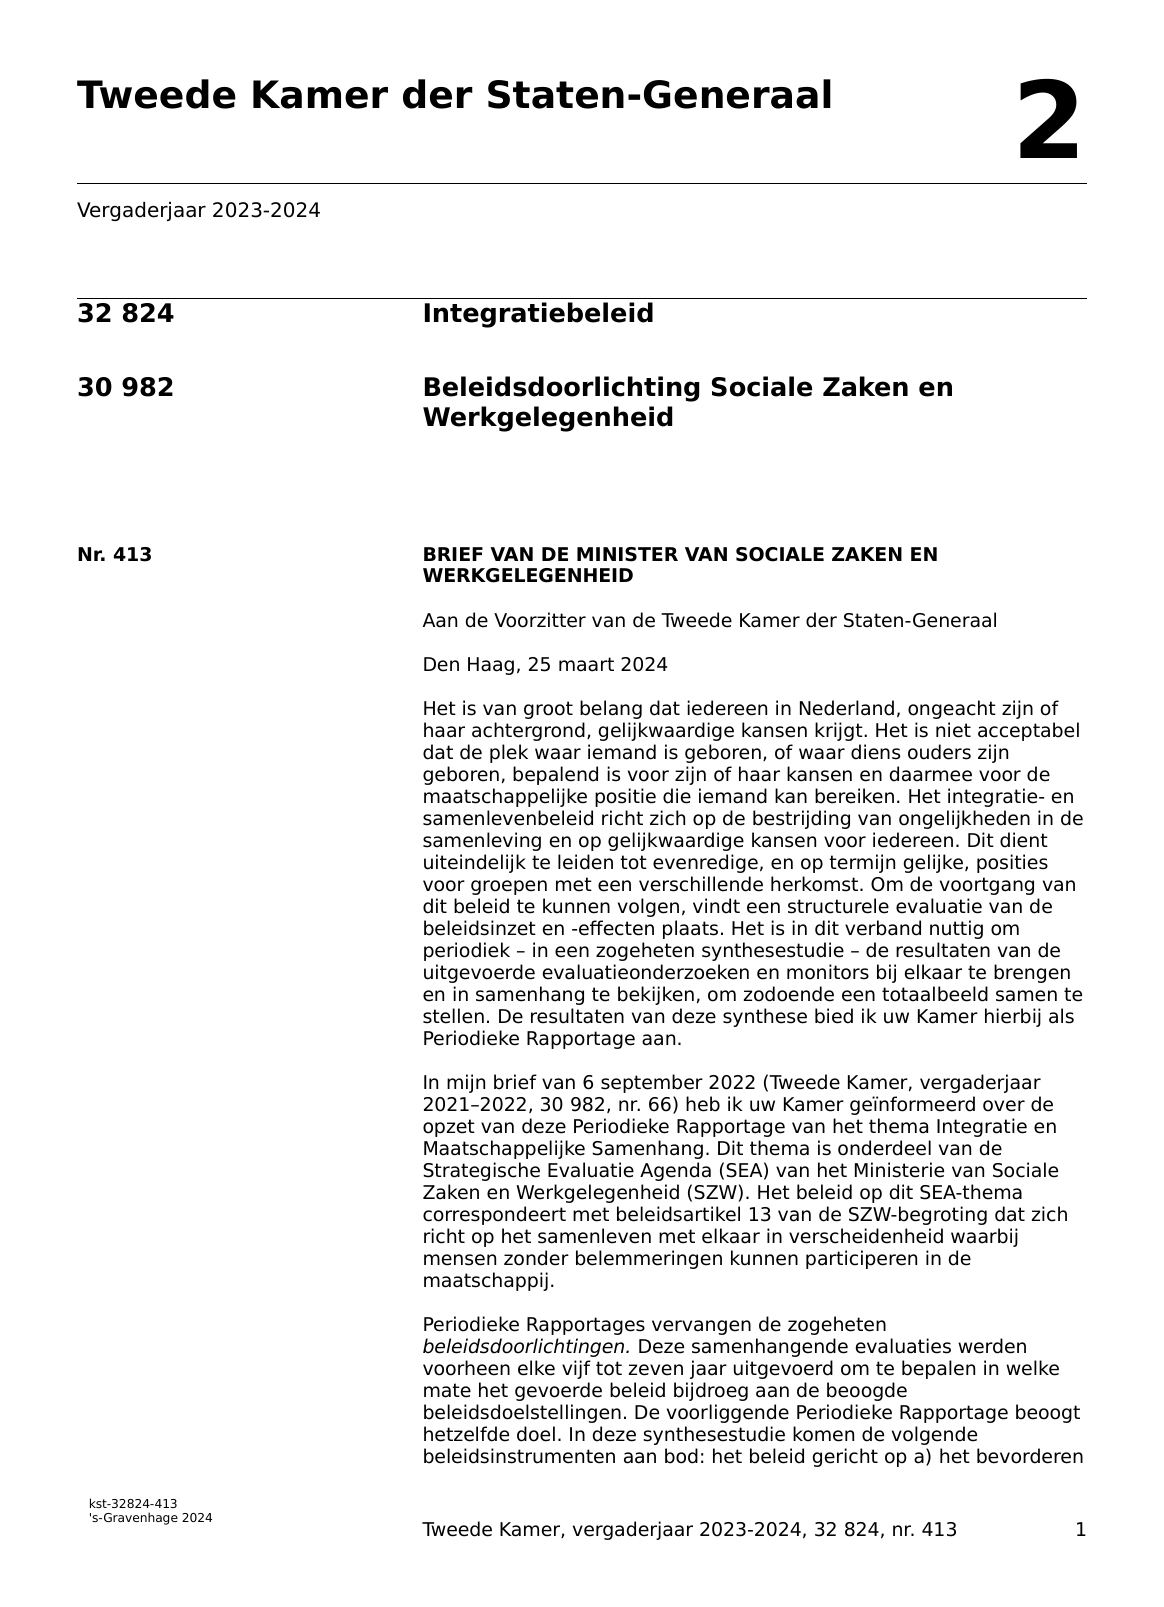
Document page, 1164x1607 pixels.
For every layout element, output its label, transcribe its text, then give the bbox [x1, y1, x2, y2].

text Den Haag, 25 maart 2024 [422, 654, 1087, 676]
text Het is van groot belang dat iedereen in Nederland, ongeacht zijn of haar achtergrond, gelijkwaardige kansen krijgt. Het is niet acceptabel dat de plek waar iemand is geboren, of waar diens ouders zijn geboren, bepalend is voor zijn of haar kansen en daarmee voor de maatschappelijke positie die iemand kan bereiken. Het integratie- en samenlevenbeleid richt zich op de bestrijding van ongelijkheden in de samenleving en op gelijkwaardige kansen voor iedereen. Dit dient uiteindelijk te leiden tot evenredige, en op termijn gelijke, posities voor groepen met een verschillende herkomst. Om de voortgang van dit beleid te kunnen volgen, vindt een structurele evaluatie van de beleidsinzet en -effecten plaats. Het is in dit verband nuttig om periodiek – in een zogeheten synthesestudie – de resultaten van de uitgevoerde evaluatieonderzoeken en monitors bij elkaar te brengen en in samenhang te bekijken, om zodoende een totaalbeeld samen te stellen. De resultaten van deze synthese bied ik uw Kamer hierbij als Periodieke Rapportage aan. [422, 698, 1087, 1049]
subtitle 32 824 Integratiebeleid [77, 299, 1087, 329]
table_header 2 [886, 59, 1087, 183]
text kst-32824-413 [88, 1497, 323, 1511]
text 's-Gravenhage 2024 [88, 1511, 323, 1525]
subtitle 30 982 Beleidsdoorlichting Sociale Zaken en Werkgelegenheid [77, 373, 1087, 432]
table_cell Vergaderjaar 2023-2024 [77, 184, 1087, 298]
subtitle Nr. 413 BRIEF VAN DE MINISTER VAN SOCIALE ZAKEN EN WERKGELEGENHEID [77, 543, 1087, 587]
text Aan de Voorzitter van de Tweede Kamer der Staten-Generaal [422, 609, 1087, 632]
text Periodieke Rapportages vervangen de zogeheten beleidsdoorlichtingen. Deze samenhangende evaluaties werden voorheen elke vijf tot zeven jaar uitgevoerd om te bepalen in welke mate het gevoerde beleid bijdroeg aan de beoogde beleidsdoelstellingen. De voorliggende Periodieke Rapportage beoogt hetzelfde doel. In deze synthesestudie komen de volgende beleidsinstrumenten aan bod: het beleid gericht op a) het bevorderen [422, 1314, 1087, 1468]
text In mijn brief van 6 september 2022 (Tweede Kamer, vergaderjaar 2021–2022, 30 982, nr. 66) heb ik uw Kamer geïnformeerd over de opzet van deze Periodieke Rapportage van het thema Integratie en Maatschappelijke Samenhang. Dit thema is onderdeel van de Strategische Evaluatie Agenda (SEA) van het Ministerie van Sociale Zaken en Werkgelegenheid (SZW). Het beleid op dit SEA-thema correspondeert met beleidsartikel 13 van de SZW-begroting dat zich richt op het samenleven met elkaar in verscheidenheid waarbij mensen zonder belemmeringen kunnen participeren in de maatschappij. [422, 1072, 1087, 1292]
table_header Tweede Kamer der Staten-Generaal [77, 59, 886, 183]
